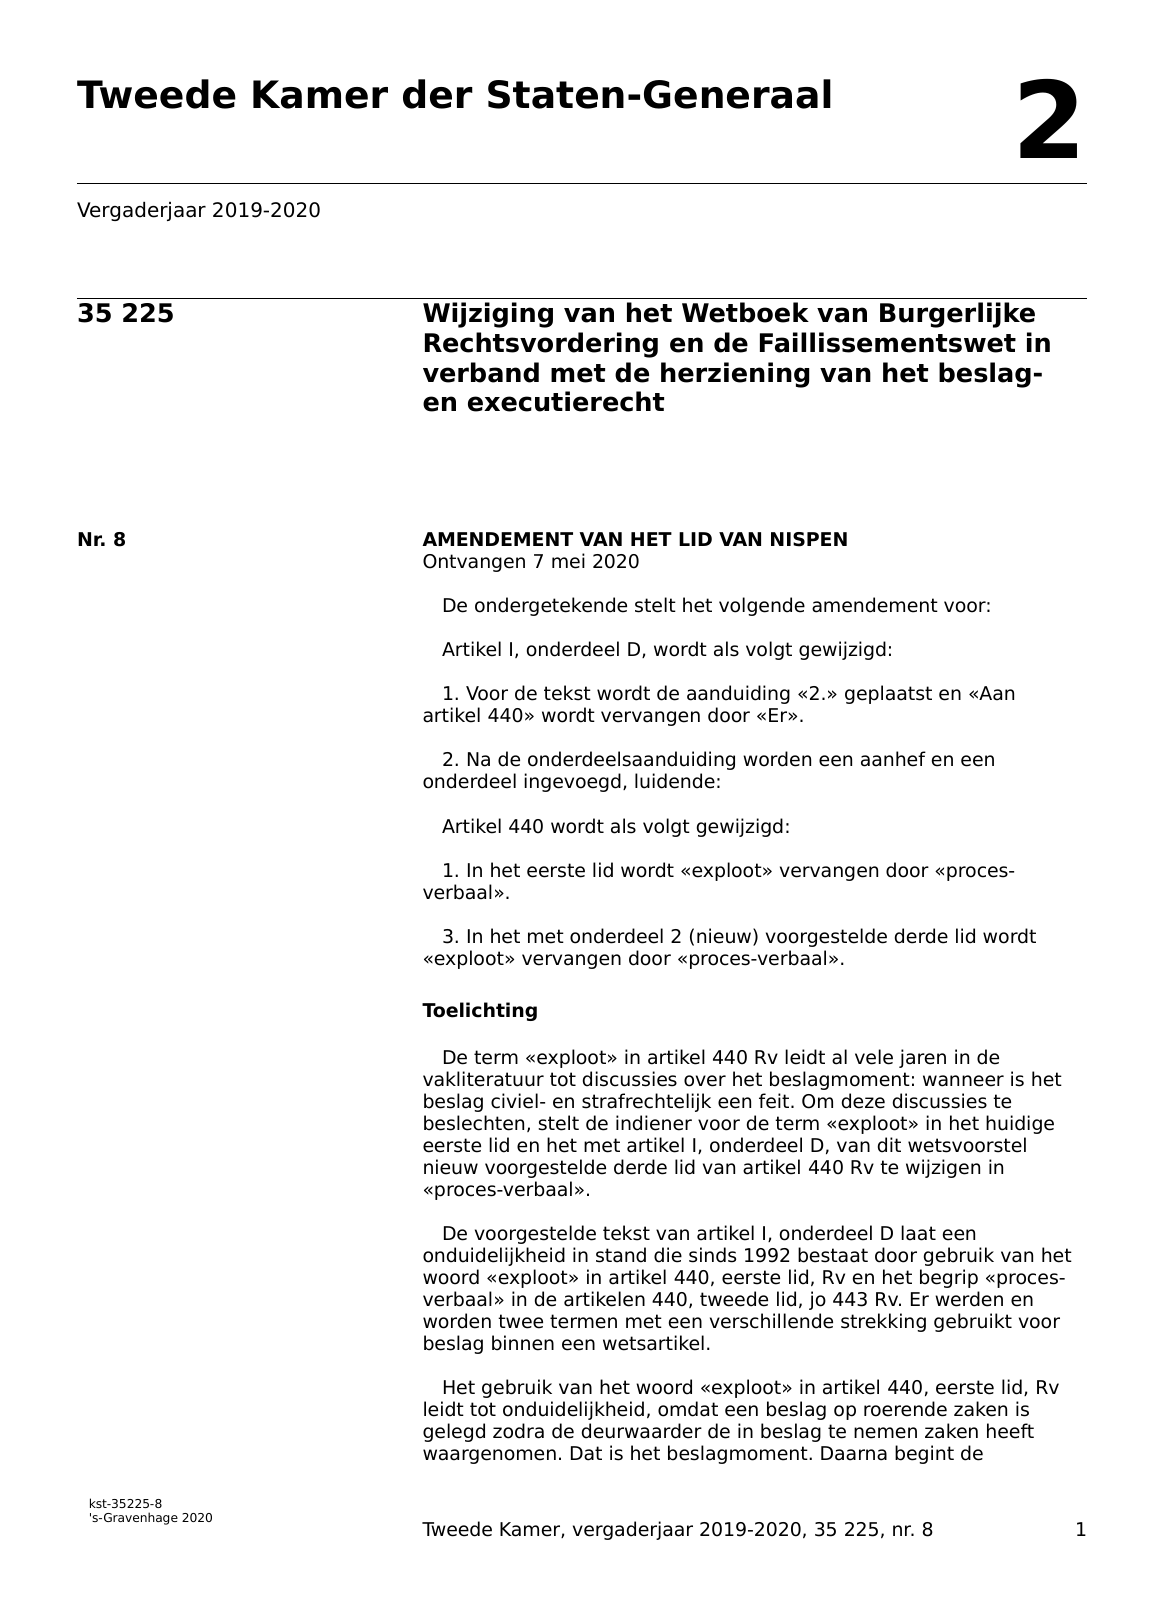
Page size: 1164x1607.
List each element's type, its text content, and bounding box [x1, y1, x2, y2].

text De voorgestelde tekst van artikel I, onderdeel D laat een onduidelijkheid in stand die sinds 1992 bestaat door gebruik van het woord «exploot» in artikel 440, eerste lid, Rv en het begrip «proces-verbaal» in de artikelen 440, tweede lid, jo 443 Rv. Er werden en worden twee termen met een verschillende strekking gebruikt voor beslag binnen een wetsartikel. [422, 1223, 1087, 1355]
subtitle Nr. 8 AMENDEMENT VAN HET LID VAN NISPEN [77, 529, 1087, 551]
text Artikel I, onderdeel D, wordt als volgt gewijzigd: [422, 639, 1087, 661]
table_cell Vergaderjaar 2019-2020 [77, 184, 1087, 298]
subtitle 35 225 Wijziging van het Wetboek van Burgerlijke Rechtsvordering en de Faillissementswet in verband met de herziening van het beslag- en executierecht [77, 299, 1087, 418]
text Artikel 440 wordt als volgt gewijzigd: [422, 816, 1087, 837]
text 1. In het eerste lid wordt «exploot» vervangen door «proces-verbaal». [422, 860, 1087, 904]
subtitle Toelichting [422, 1000, 1087, 1022]
text 2. Na de onderdeelsaanduiding worden een aanhef en een onderdeel ingevoegd, luidende: [422, 749, 1087, 793]
text Ontvangen 7 mei 2020 [422, 551, 1087, 573]
text 1. Voor de tekst wordt de aanduiding «2.» geplaatst en «Aan artikel 440» wordt vervangen door «Er». [422, 683, 1087, 727]
text De term «exploot» in artikel 440 Rv leidt al vele jaren in de vakliteratuur tot discussies over het beslagmoment: wanneer is het beslag civiel- en strafrechtelijk een feit. Om deze discussies te beslechten, stelt de indiener voor de term «exploot» in het huidige eerste lid en het met artikel I, onderdeel D, van dit wetsvoorstel nieuw voorgestelde derde lid van artikel 440 Rv te wijzigen in «proces-verbaal». [422, 1047, 1087, 1201]
table_header Tweede Kamer der Staten-Generaal [77, 59, 886, 183]
table_header 2 [886, 59, 1087, 183]
text kst-35225-8 [88, 1497, 323, 1511]
text Het gebruik van het woord «exploot» in artikel 440, eerste lid, Rv leidt tot onduidelijkheid, omdat een beslag op roerende zaken is gelegd zodra de deurwaarder de in beslag te nemen zaken heeft waargenomen. Dat is het beslagmoment. Daarna begint de [422, 1377, 1087, 1465]
text De ondergetekende stelt het volgende amendement voor: [422, 595, 1087, 617]
text 's-Gravenhage 2020 [88, 1511, 323, 1525]
text 3. In het met onderdeel 2 (nieuw) voorgestelde derde lid wordt «exploot» vervangen door «proces-verbaal». [422, 926, 1087, 970]
